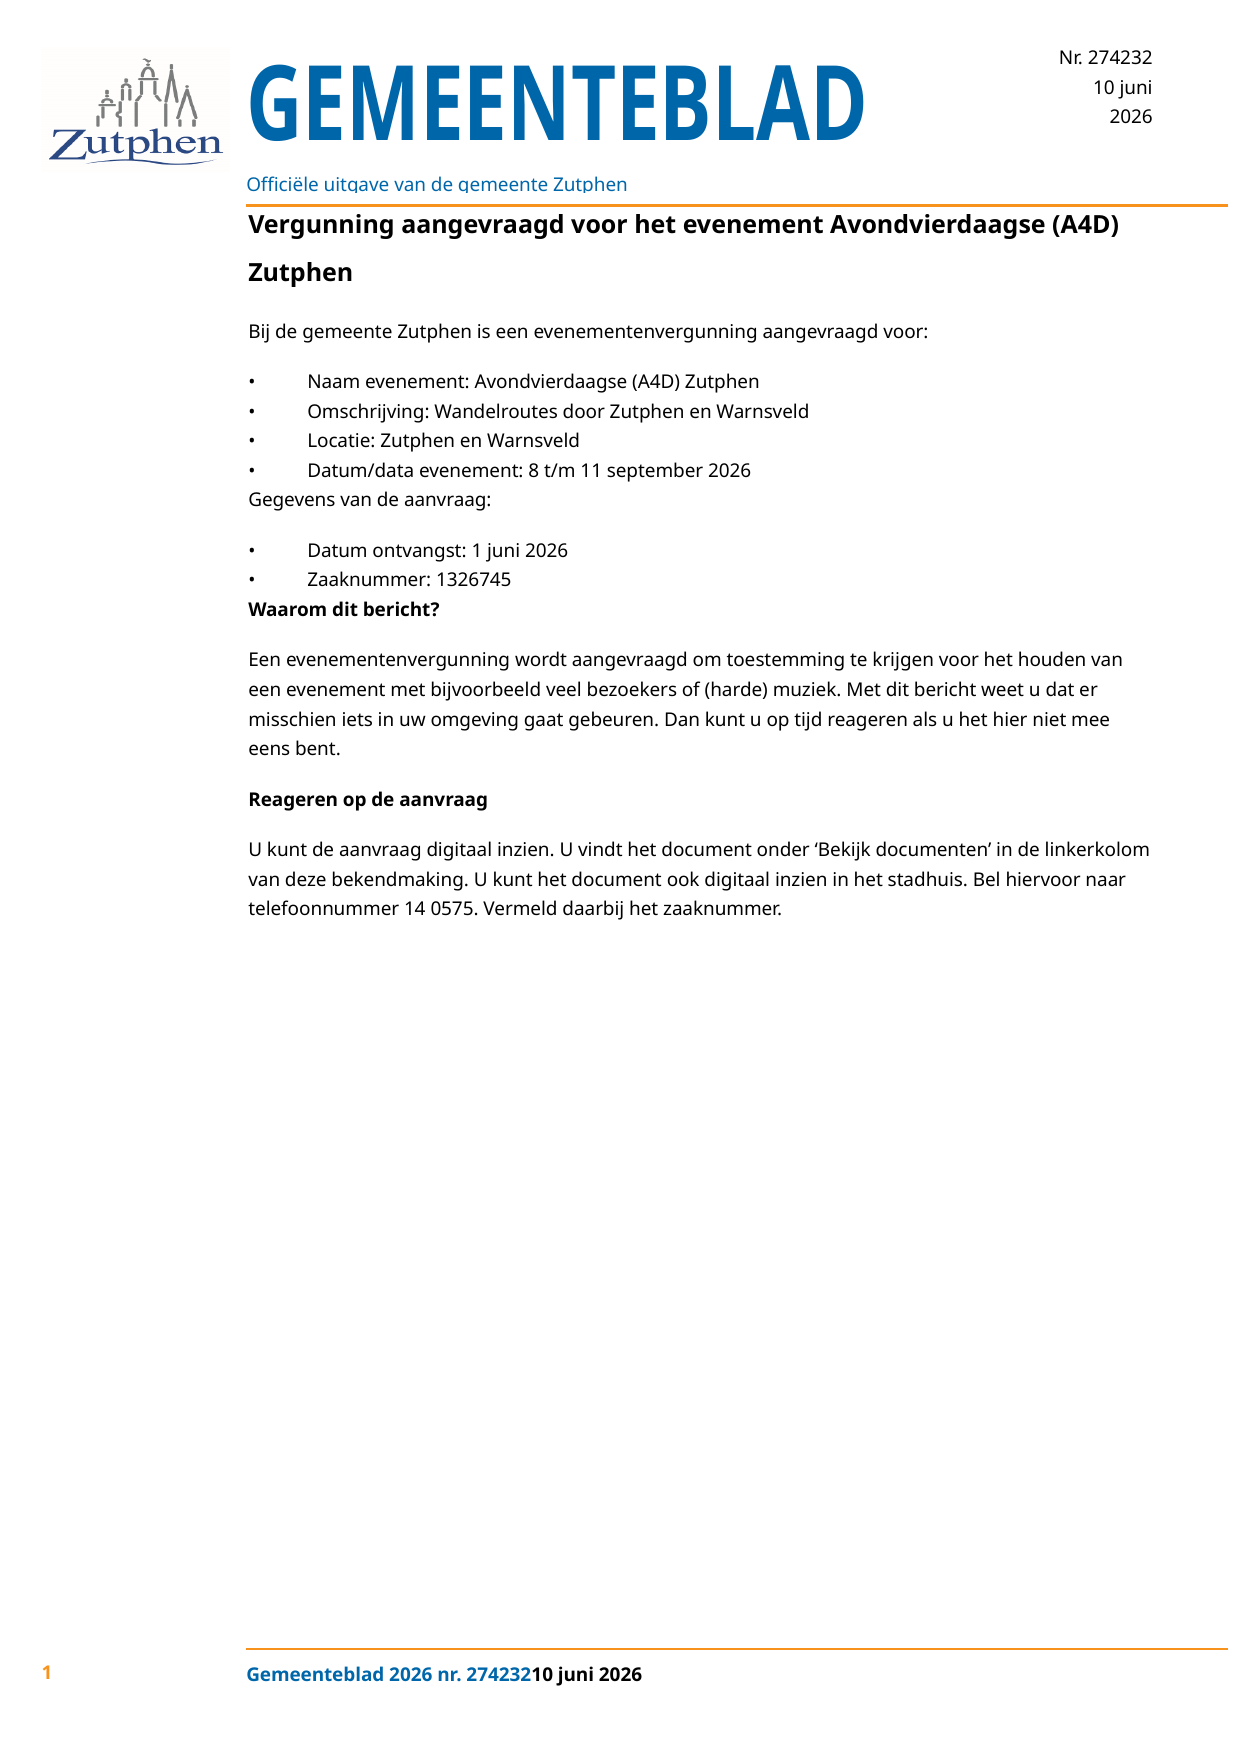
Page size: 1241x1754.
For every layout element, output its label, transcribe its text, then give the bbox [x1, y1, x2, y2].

list Naam evenement: Avondvierdaagse (A4D) Zutphen [248, 368, 1152, 394]
text Waarom dit bericht? [248, 596, 1152, 622]
text Reageren op de aanvraag [248, 786, 1152, 812]
text Bij de gemeente Zutphen is een evenementenvergunning aangevraagd voor: [248, 318, 1152, 344]
picture [41, 47, 231, 172]
list Zaaknummer: 1326745 [248, 567, 1152, 592]
list Datum ontvangst: 1 juni 2026 [248, 537, 1152, 563]
text Gegevens van de aanvraag: [248, 487, 1152, 512]
list Locatie: Zutphen en Warnsveld [248, 427, 1152, 453]
text U kunt de aanvraag digitaal inzien. U vindt het document onder ‘Bekijk documenten’ in de linkerkolom van deze bekendmaking. U kunt het document ook digitaal inzien in het stadhuis. Bel hiervoor naar telefoonnummer 14 0575. Vermeld daarbij het zaaknummer. [248, 836, 1152, 921]
list Datum/data evenement: 8 t/m 11 september 2026 [248, 457, 1152, 483]
text Een evenementenvergunning wordt aangevraagd om toestemming te krijgen voor het houden van een evenement met bijvoorbeeld veel bezoekers of (harde) muziek. Met dit bericht weet u dat er misschien iets in uw omgeving gaat gebeuren. Dan kunt u op tijd reageren als u het hier niet mee eens bent. [248, 647, 1152, 761]
text Vergunning aangevraagd voor het evenement Avondvierdaagse (A4D) Zutphen [248, 207, 1152, 288]
list Omschrijving: Wandelroutes door Zutphen en Warnsveld [248, 398, 1152, 424]
